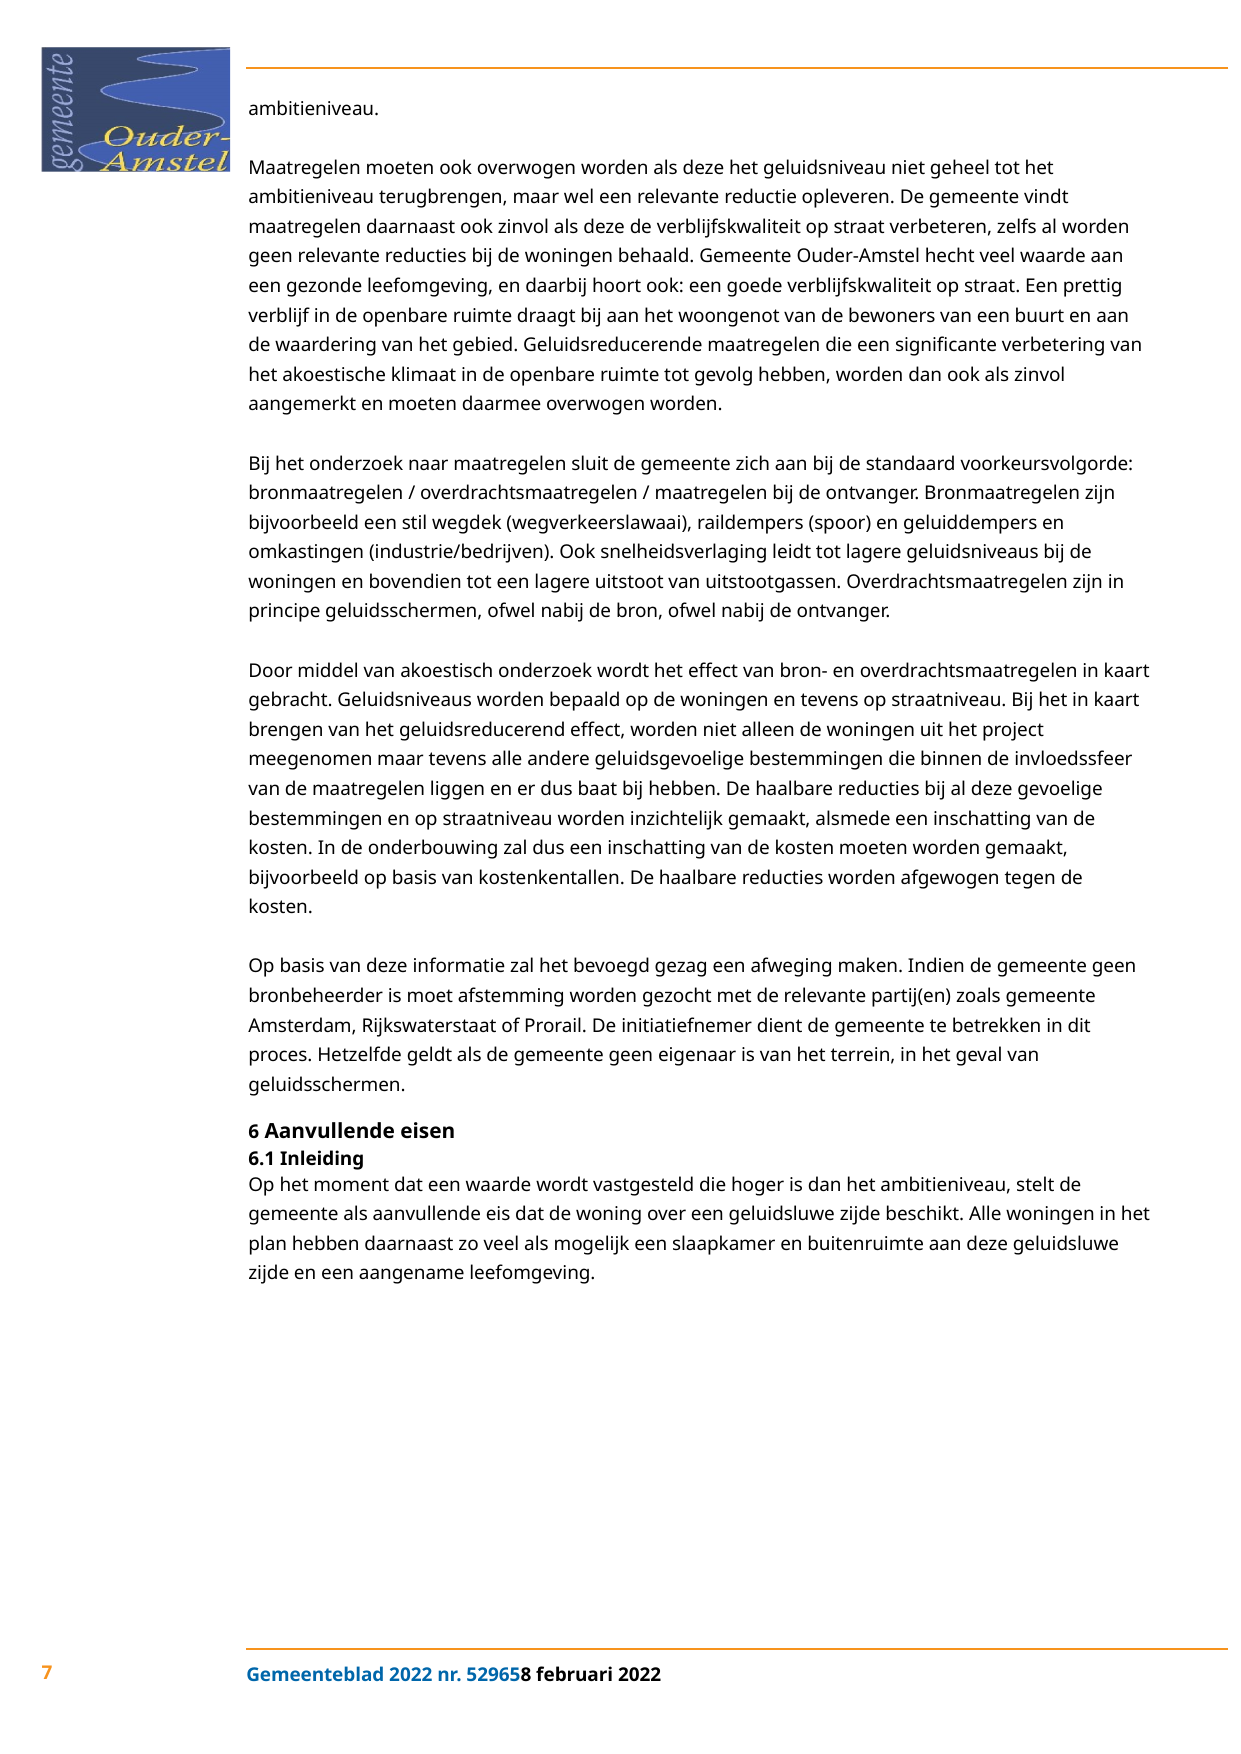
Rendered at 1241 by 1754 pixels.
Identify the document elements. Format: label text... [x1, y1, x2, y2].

text Op basis van deze informatie zal het bevoegd gezag een afweging maken. Indien de gemeente geen bronbeheerder is moet afstemming worden gezocht met de relevante partij(en) zoals gemeente Amsterdam, Rijkswaterstaat of Prorail. De initiatiefnemer dient de gemeente te betrekken in dit proces. Hetzelfde geldt als de gemeente geen eigenaar is van het terrein, in het geval van geluidsschermen. [248, 953, 1152, 1097]
text Op het moment dat een waarde wordt vastgesteld die hoger is dan het ambitieniveau, stelt de gemeente als aanvullende eis dat de woning over een geluidsluwe zijde beschikt. Alle woningen in het plan hebben daarnaast zo veel als mogelijk een slaapkamer en buitenruimte aan deze geluidsluwe zijde en een aangename leefomgeving. [248, 1171, 1152, 1285]
text 6.1 Inleiding [248, 1145, 1152, 1171]
text 6 Aanvullende eisen [248, 1117, 1152, 1145]
text Bij het onderzoek naar maatregelen sluit de gemeente zich aan bij de standaard voorkeursvolgorde: bronmaatregelen / overdrachtsmaatregelen / maatregelen bij de ontvanger. Bronmaatregelen zijn bijvoorbeeld een stil wegdek (wegverkeerslawaai), raildempers (spoor) en geluiddempers en omkastingen (industrie/bedrijven). Ook snelheidsverlaging leidt tot lagere geluidsniveaus bij de woningen en bovendien tot een lagere uitstoot van uitstootgassen. Overdrachtsmaatregelen zijn in principe geluidsschermen, ofwel nabij de bron, ofwel nabij de ontvanger. [248, 450, 1152, 623]
text Door middel van akoestisch onderzoek wordt het effect van bron- en overdrachtsmaatregelen in kaart gebracht. Geluidsniveaus worden bepaald op de woningen en tevens op straatniveau. Bij het in kaart brengen van het geluidsreducerend effect, worden niet alleen de woningen uit het project meegenomen maar tevens alle andere geluidsgevoelige bestemmingen die binnen de invloedssfeer van de maatregelen liggen en er dus baat bij hebben. De haalbare reducties bij al deze gevoelige bestemmingen en op straatniveau worden inzichtelijk gemaakt, alsmede een inschatting van de kosten. In de onderbouwing zal dus een inschatting van de kosten moeten worden gemaakt, bijvoorbeeld op basis van kostenkentallen. De haalbare reducties worden afgewogen tegen de kosten. [248, 657, 1152, 919]
text Maatregelen moeten ook overwogen worden als deze het geluidsniveau niet geheel tot het ambitieniveau terugbrengen, maar wel een relevante reductie opleveren. De gemeente vindt maatregelen daarnaast ook zinvol als deze de verblijfskwaliteit op straat verbeteren, zelfs al worden geen relevante reducties bij de woningen behaald. Gemeente Ouder-Amstel hecht veel waarde aan een gezonde leefomgeving, en daarbij hoort ook: een goede verblijfskwaliteit op straat. Een prettig verblijf in de openbare ruimte draagt bij aan het woongenot van de bewoners van een buurt en aan de waardering van het gebied. Geluidsreducerende maatregelen die een significante verbetering van het akoestische klimaat in de openbare ruimte tot gevolg hebben, worden dan ook als zinvol aangemerkt en moeten daarmee overwogen worden. [248, 154, 1152, 416]
picture [41, 47, 231, 172]
text ambitieniveau. [248, 95, 1152, 121]
